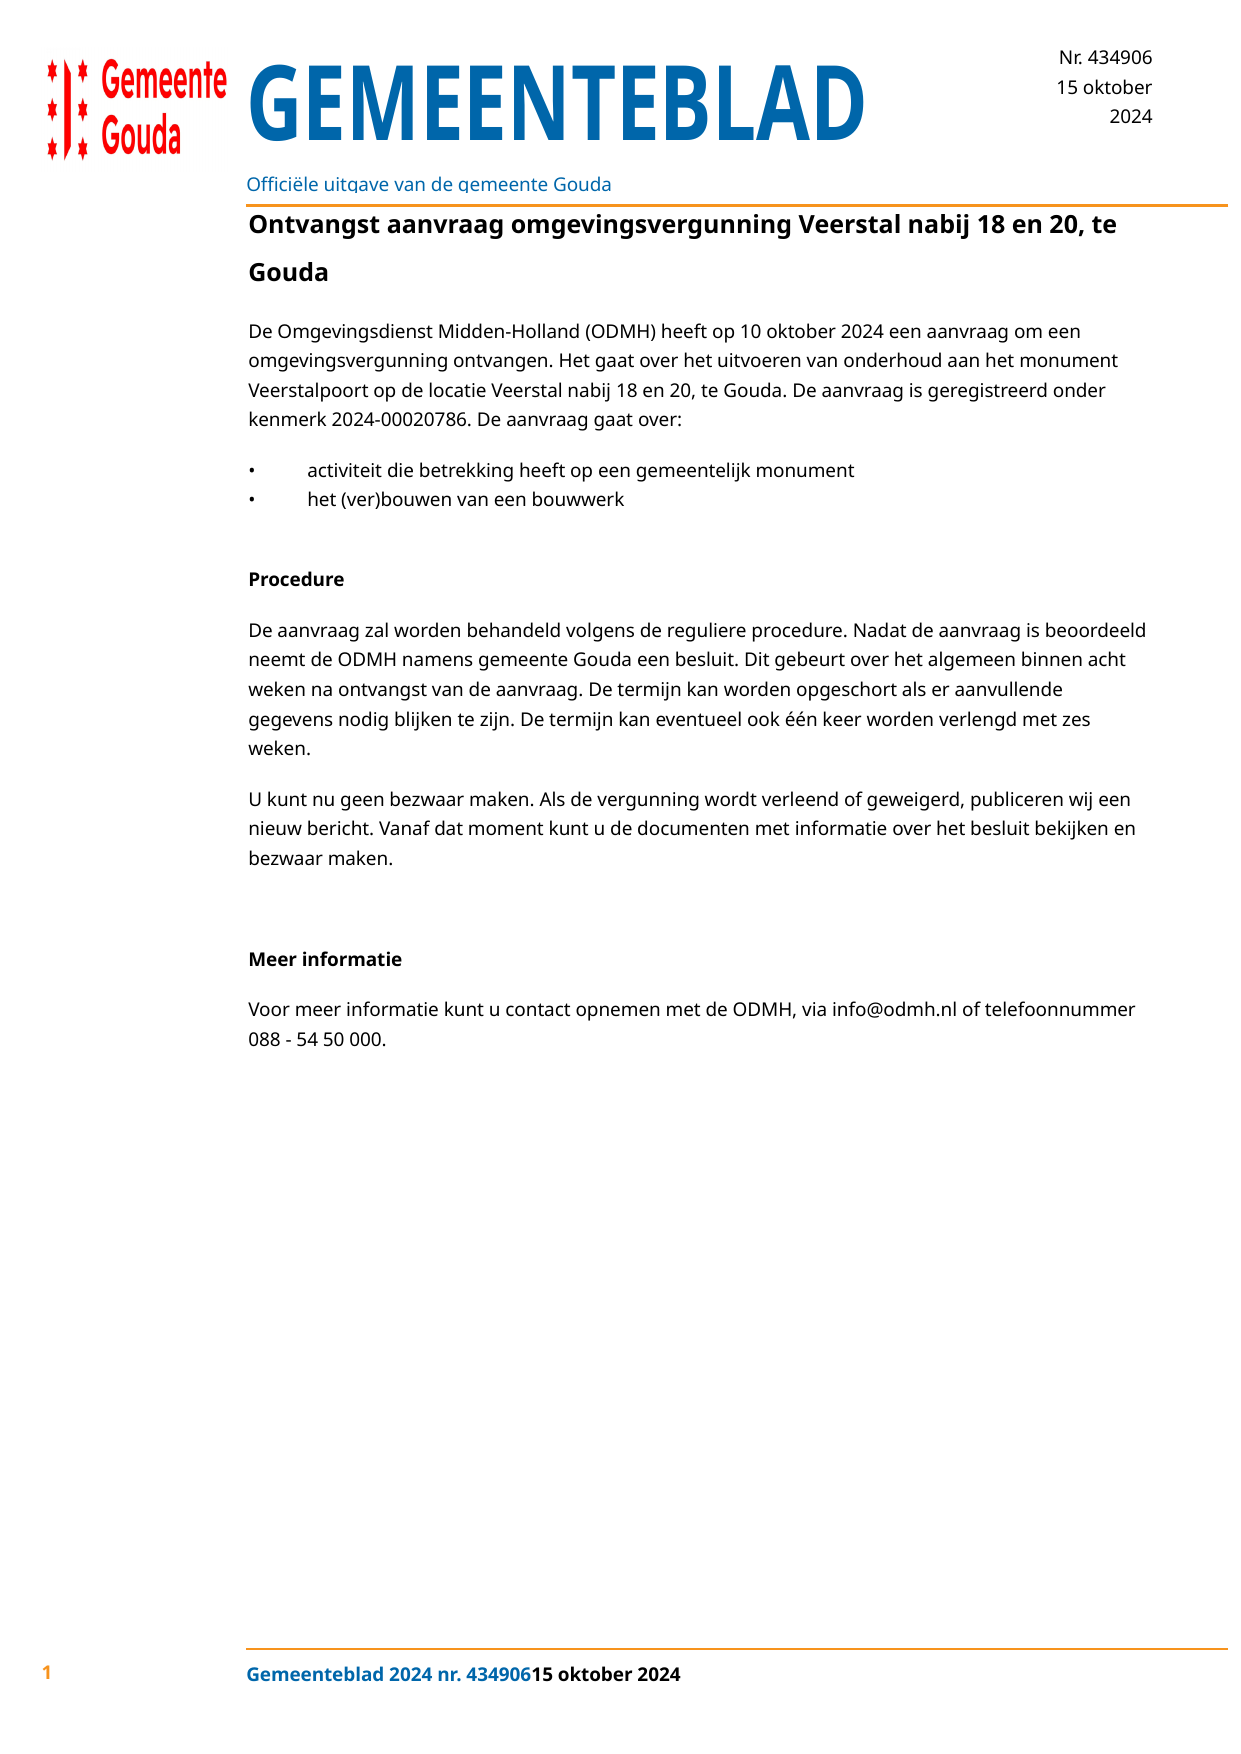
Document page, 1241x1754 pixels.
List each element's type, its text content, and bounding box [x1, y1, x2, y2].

list activiteit die betrekking heeft op een gemeentelijk monument [248, 457, 1152, 483]
text Ontvangst aanvraag omgevingsvergunning Veerstal nabij 18 en 20, te Gouda [248, 207, 1152, 288]
text De Omgevingsdienst Midden-Holland (ODMH) heeft op 10 oktober 2024 een aanvraag om een omgevingsvergunning ontvangen. Het gaat over het uitvoeren van onderhoud aan het monument Veerstalpoort op de locatie Veerstal nabij 18 en 20, te Gouda. De aanvraag is geregistreerd onder kenmerk 2024-00020786. De aanvraag gaat over: [248, 318, 1152, 432]
picture [41, 47, 231, 172]
text Voor meer informatie kunt u contact opnemen met de ODMH, via info@odmh.nl of telefoonnummer 088 - 54 50 000. [248, 996, 1152, 1052]
text De aanvraag zal worden behandeld volgens de reguliere procedure. Nadat de aanvraag is beoordeeld neemt de ODMH namens gemeente Gouda een besluit. Dit gebeurt over het algemeen binnen acht weken na ontvangst van de aanvraag. De termijn kan worden opgeschort als er aanvullende gegevens nodig blijken te zijn. De termijn kan eventueel ook één keer worden verlengd met zes weken. [248, 617, 1152, 761]
text Meer informatie [248, 946, 1152, 972]
list het (ver)bouwen van een bouwwerk [248, 487, 1152, 512]
text Procedure [248, 567, 1152, 592]
text U kunt nu geen bezwaar maken. Als de vergunning wordt verleend of geweigerd, publiceren wij een nieuw bericht. Vanaf dat moment kunt u de documenten met informatie over het besluit bekijken en bezwaar maken. [248, 786, 1152, 871]
